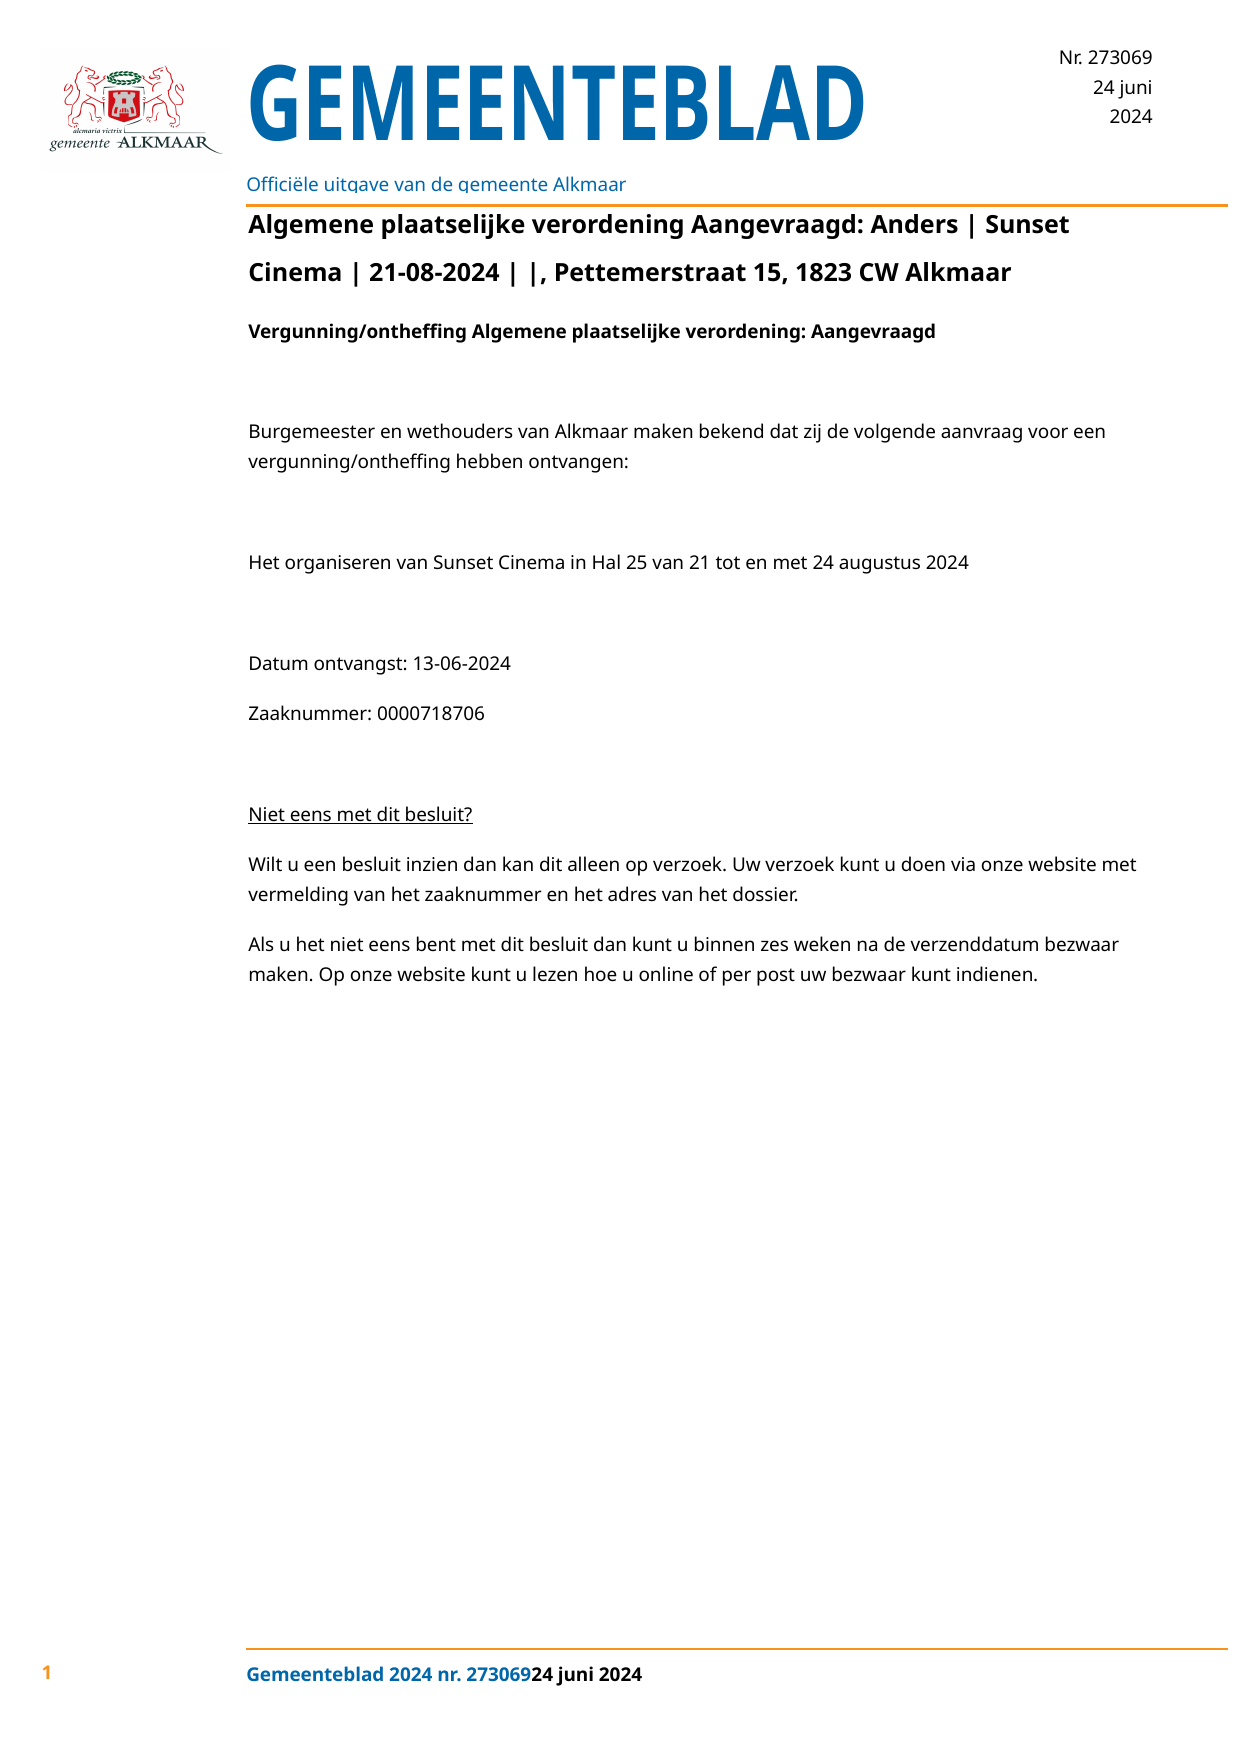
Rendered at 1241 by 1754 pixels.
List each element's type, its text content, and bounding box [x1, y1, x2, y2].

text Algemene plaatselijke verordening Aangevraagd: Anders | Sunset Cinema | 21-08-2024 | |, Pettemerstraat 15, 1823 CW Alkmaar [248, 207, 1152, 288]
text Als u het niet eens bent met dit besluit dan kunt u binnen zes weken na de verzenddatum bezwaar maken. Op onze website kunt u lezen hoe u online of per post uw bezwaar kunt indienen. [248, 932, 1152, 987]
picture [41, 47, 231, 172]
text Vergunning/ontheffing Algemene plaatselijke verordening: Aangevraagd [248, 318, 1152, 344]
text Burgemeester en wethouders van Alkmaar maken bekend dat zij de volgende aanvraag voor een vergunning/ontheffing hebben ontvangen: [248, 419, 1152, 474]
text Niet eens met dit besluit? [248, 801, 1152, 827]
text Wilt u een besluit inzien dan kan dit alleen op verzoek. Uw verzoek kunt u doen via onze website met vermelding van het zaaknummer en het adres van het dossier. [248, 852, 1152, 907]
text Datum ontvangst: 13-06-2024 [248, 650, 1152, 676]
text Zaaknummer: 0000718706 [248, 700, 1152, 726]
text Het organiseren van Sunset Cinema in Hal 25 van 21 tot en met 24 augustus 2024 [248, 549, 1152, 575]
